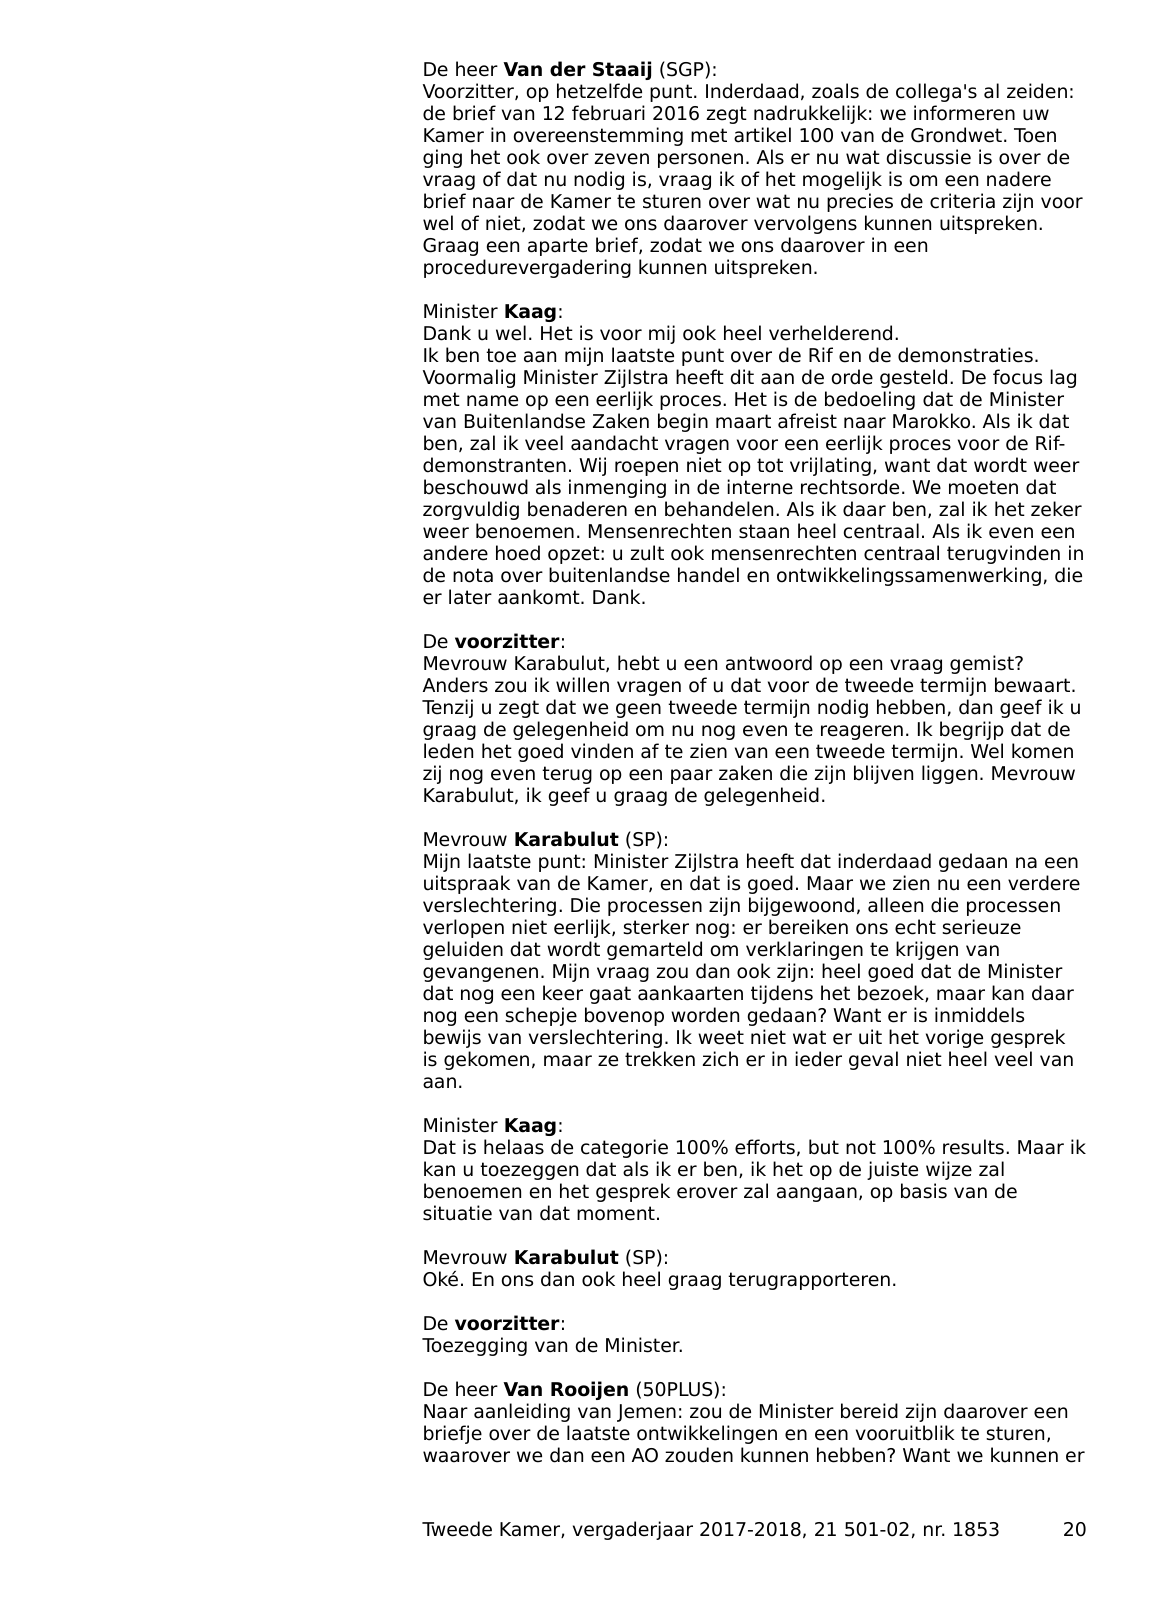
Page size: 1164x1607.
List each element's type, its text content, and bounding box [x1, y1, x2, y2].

text Mevrouw Karabulut, hebt u een antwoord op een vraag gemist? Anders zou ik willen vragen of u dat voor de tweede termijn bewaart. Tenzij u zegt dat we geen tweede termijn nodig hebben, dan geef ik u graag de gelegenheid om nu nog even te reageren. Ik begrijp dat de leden het goed vinden af te zien van een tweede termijn. Wel komen zij nog even terug op een paar zaken die zijn blijven liggen. Mevrouw Karabulut, ik geef u graag de gelegenheid. [422, 653, 1087, 807]
text De voorzitter: [422, 631, 1087, 653]
text De heer Van Rooijen (50PLUS): [422, 1379, 1087, 1401]
text Mevrouw Karabulut (SP): [422, 1247, 1087, 1269]
text Oké. En ons dan ook heel graag terugrapporteren. [422, 1269, 1087, 1291]
text Minister Kaag: [422, 1115, 1087, 1137]
text Ik ben toe aan mijn laatste punt over de Rif en de demonstraties. Voormalig Minister Zijlstra heeft dit aan de orde gesteld. De focus lag met name op een eerlijk proces. Het is de bedoeling dat de Minister van Buitenlandse Zaken begin maart afreist naar Marokko. Als ik dat ben, zal ik veel aandacht vragen voor een eerlijk proces voor de Rif-demonstranten. Wij roepen niet op tot vrijlating, want dat wordt weer beschouwd als inmenging in de interne rechtsorde. We moeten dat zorgvuldig benaderen en behandelen. Als ik daar ben, zal ik het zeker weer benoemen. Mensenrechten staan heel centraal. Als ik even een andere hoed opzet: u zult ook mensenrechten centraal terugvinden in de nota over buitenlandse handel en ontwikkelingssamenwerking, die er later aankomt. Dank. [422, 345, 1087, 609]
text Toezegging van de Minister. [422, 1335, 1087, 1357]
text Minister Kaag: [422, 301, 1087, 323]
text Mijn laatste punt: Minister Zijlstra heeft dat inderdaad gedaan na een uitspraak van de Kamer, en dat is goed. Maar we zien nu een verdere verslechtering. Die processen zijn bijgewoond, alleen die processen verlopen niet eerlijk, sterker nog: er bereiken ons echt serieuze geluiden dat wordt gemarteld om verklaringen te krijgen van gevangenen. Mijn vraag zou dan ook zijn: heel goed dat de Minister dat nog een keer gaat aankaarten tijdens het bezoek, maar kan daar nog een schepje bovenop worden gedaan? Want er is inmiddels bewijs van verslechtering. Ik weet niet wat er uit het vorige gesprek is gekomen, maar ze trekken zich er in ieder geval niet heel veel van aan. [422, 851, 1087, 1093]
text De voorzitter: [422, 1313, 1087, 1335]
text Voorzitter, op hetzelfde punt. Inderdaad, zoals de collega's al zeiden: de brief van 12 februari 2016 zegt nadrukkelijk: we informeren uw Kamer in overeenstemming met artikel 100 van de Grondwet. Toen ging het ook over zeven personen. Als er nu wat discussie is over de vraag of dat nu nodig is, vraag ik of het mogelijk is om een nadere brief naar de Kamer te sturen over wat nu precies de criteria zijn voor wel of niet, zodat we ons daarover vervolgens kunnen uitspreken. Graag een aparte brief, zodat we ons daarover in een procedurevergadering kunnen uitspreken. [422, 81, 1087, 279]
text Naar aanleiding van Jemen: zou de Minister bereid zijn daarover een briefje over de laatste ontwikkelingen en een vooruitblik te sturen, waarover we dan een AO zouden kunnen hebben? Want we kunnen er [422, 1401, 1087, 1467]
text De heer Van der Staaij (SGP): [422, 59, 1087, 81]
text Dank u wel. Het is voor mij ook heel verhelderend. [422, 323, 1087, 345]
text Dat is helaas de categorie 100% efforts, but not 100% results. Maar ik kan u toezeggen dat als ik er ben, ik het op de juiste wijze zal benoemen en het gesprek erover zal aangaan, op basis van de situatie van dat moment. [422, 1137, 1087, 1225]
text Mevrouw Karabulut (SP): [422, 829, 1087, 851]
